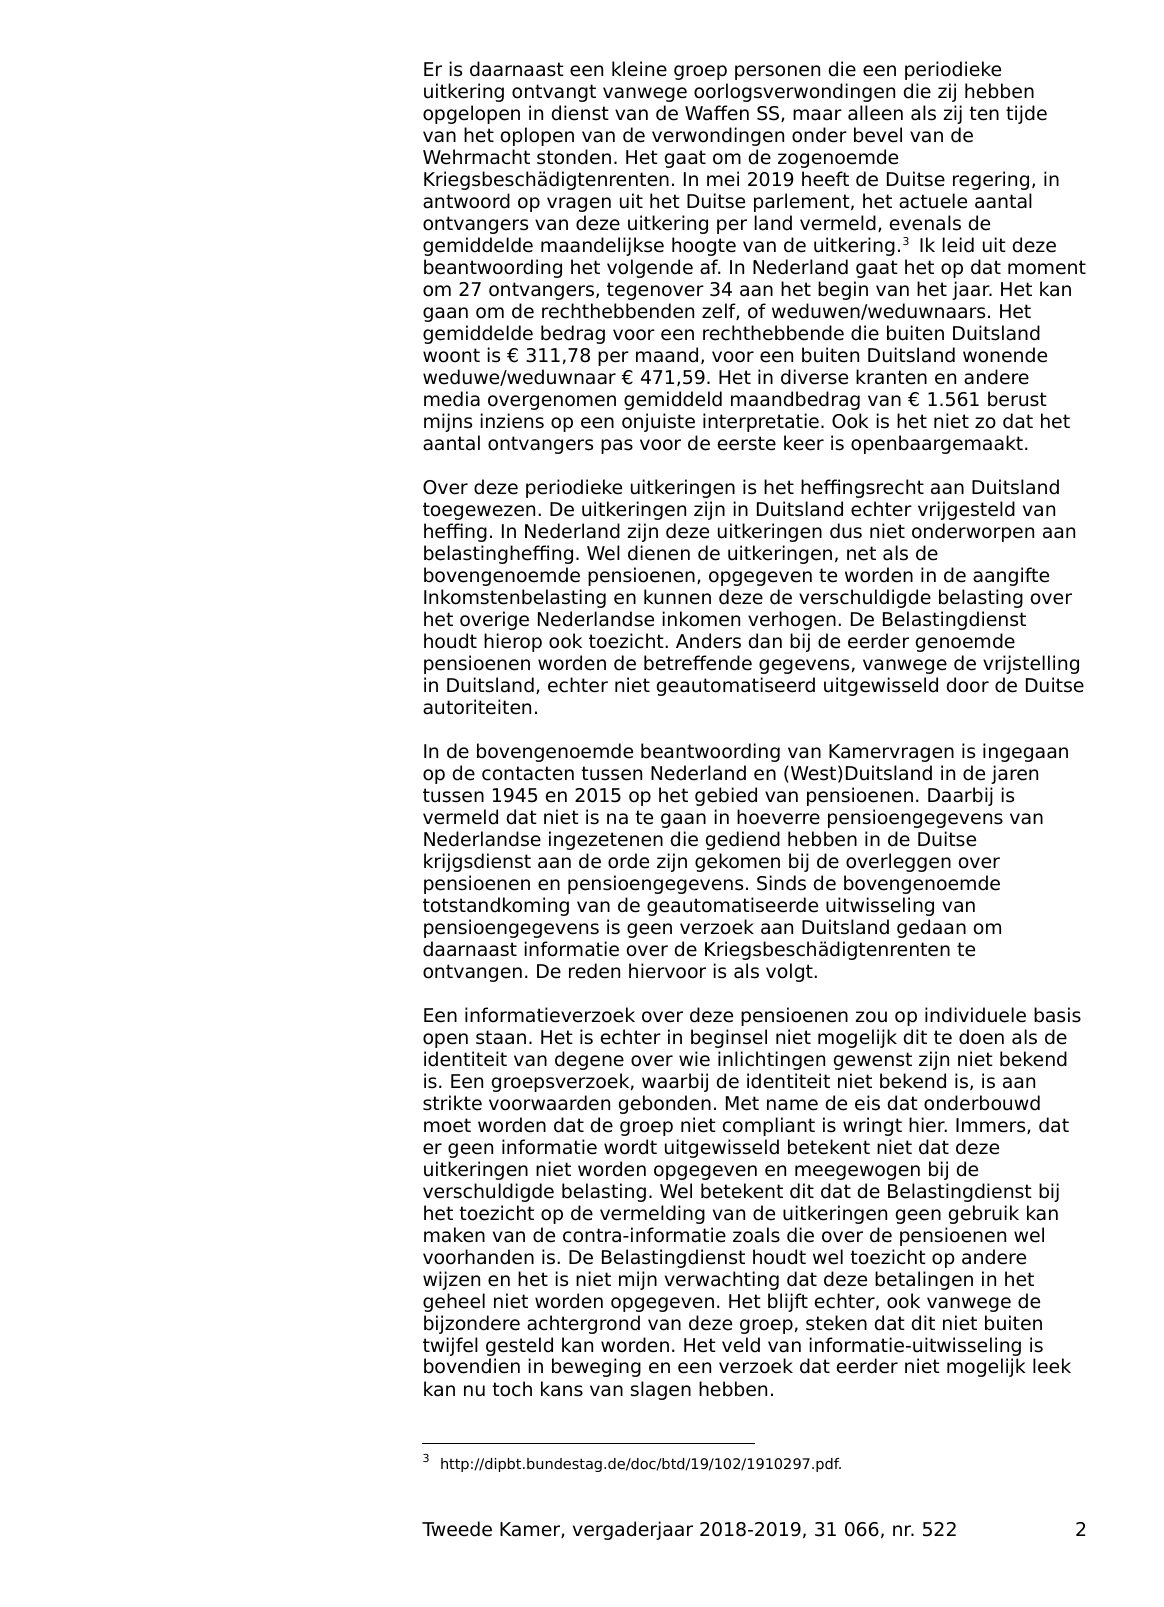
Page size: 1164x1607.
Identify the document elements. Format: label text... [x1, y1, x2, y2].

text Er is daarnaast een kleine groep personen die een periodieke uitkering ontvangt vanwege oorlogsverwondingen die zij hebben opgelopen in dienst van de Waffen SS, maar alleen als zij ten tijde van het oplopen van de verwondingen onder bevel van de Wehrmacht stonden. Het gaat om de zogenoemde Kriegsbeschädigtenrenten. In mei 2019 heeft de Duitse regering, in antwoord op vragen uit het Duitse parlement, het actuele aantal ontvangers van deze uitkering per land vermeld, evenals de gemiddelde maandelijkse hoogte van de uitkering. Ik leid uit deze beantwoording het volgende af. In Nederland gaat het op dat moment om 27 ontvangers, tegenover 34 aan het begin van het jaar. Het kan gaan om de rechthebbenden zelf, of weduwen/weduwnaars. Het gemiddelde bedrag voor een rechthebbende die buiten Duitsland woont is € 311,78 per maand, voor een buiten Duitsland wonende weduwe/weduwnaar € 471,59. Het in diverse kranten en andere media overgenomen gemiddeld maandbedrag van € 1.561 berust mijns inziens op een onjuiste interpretatie. Ook is het niet zo dat het aantal ontvangers pas voor de eerste keer is openbaargemaakt. [422, 59, 1087, 455]
text In de bovengenoemde beantwoording van Kamervragen is ingegaan op de contacten tussen Nederland en (West)Duitsland in de jaren tussen 1945 en 2015 op het gebied van pensioenen. Daarbij is vermeld dat niet is na te gaan in hoeverre pensioengegevens van Nederlandse ingezetenen die gediend hebben in de Duitse krijgsdienst aan de orde zijn gekomen bij de overleggen over pensioenen en pensioengegevens. Sinds de bovengenoemde totstandkoming van de geautomatiseerde uitwisseling van pensioengegevens is geen verzoek aan Duitsland gedaan om daarnaast informatie over de Kriegsbeschädigtenrenten te ontvangen. De reden hiervoor is als volgt. [422, 741, 1087, 983]
text http://dipbt.bundestag.de/doc/btd/19/102/1910297.pdf. [422, 1452, 1087, 1474]
text Een informatieverzoek over deze pensioenen zou op individuele basis open staan. Het is echter in beginsel niet mogelijk dit te doen als de identiteit van degene over wie inlichtingen gewenst zijn niet bekend is. Een groepsverzoek, waarbij de identiteit niet bekend is, is aan strikte voorwaarden gebonden. Met name de eis dat onderbouwd moet worden dat de groep niet compliant is wringt hier. Immers, dat er geen informatie wordt uitgewisseld betekent niet dat deze uitkeringen niet worden opgegeven en meegewogen bij de verschuldigde belasting. Wel betekent dit dat de Belastingdienst bij het toezicht op de vermelding van de uitkeringen geen gebruik kan maken van de contra-informatie zoals die over de pensioenen wel voorhanden is. De Belastingdienst houdt wel toezicht op andere wijzen en het is niet mijn verwachting dat deze betalingen in het geheel niet worden opgegeven. Het blijft echter, ook vanwege de bijzondere achtergrond van deze groep, steken dat dit niet buiten twijfel gesteld kan worden. Het veld van informatie-uitwisseling is bovendien in beweging en een verzoek dat eerder niet mogelijk leek kan nu toch kans van slagen hebben. [422, 1005, 1087, 1400]
text Over deze periodieke uitkeringen is het heffingsrecht aan Duitsland toegewezen. De uitkeringen zijn in Duitsland echter vrijgesteld van heffing. In Nederland zijn deze uitkeringen dus niet onderworpen aan belastingheffing. Wel dienen de uitkeringen, net als de bovengenoemde pensioenen, opgegeven te worden in de aangifte Inkomstenbelasting en kunnen deze de verschuldigde belasting over het overige Nederlandse inkomen verhogen. De Belastingdienst houdt hierop ook toezicht. Anders dan bij de eerder genoemde pensioenen worden de betreffende gegevens, vanwege de vrijstelling in Duitsland, echter niet geautomatiseerd uitgewisseld door de Duitse autoriteiten. [422, 477, 1087, 719]
